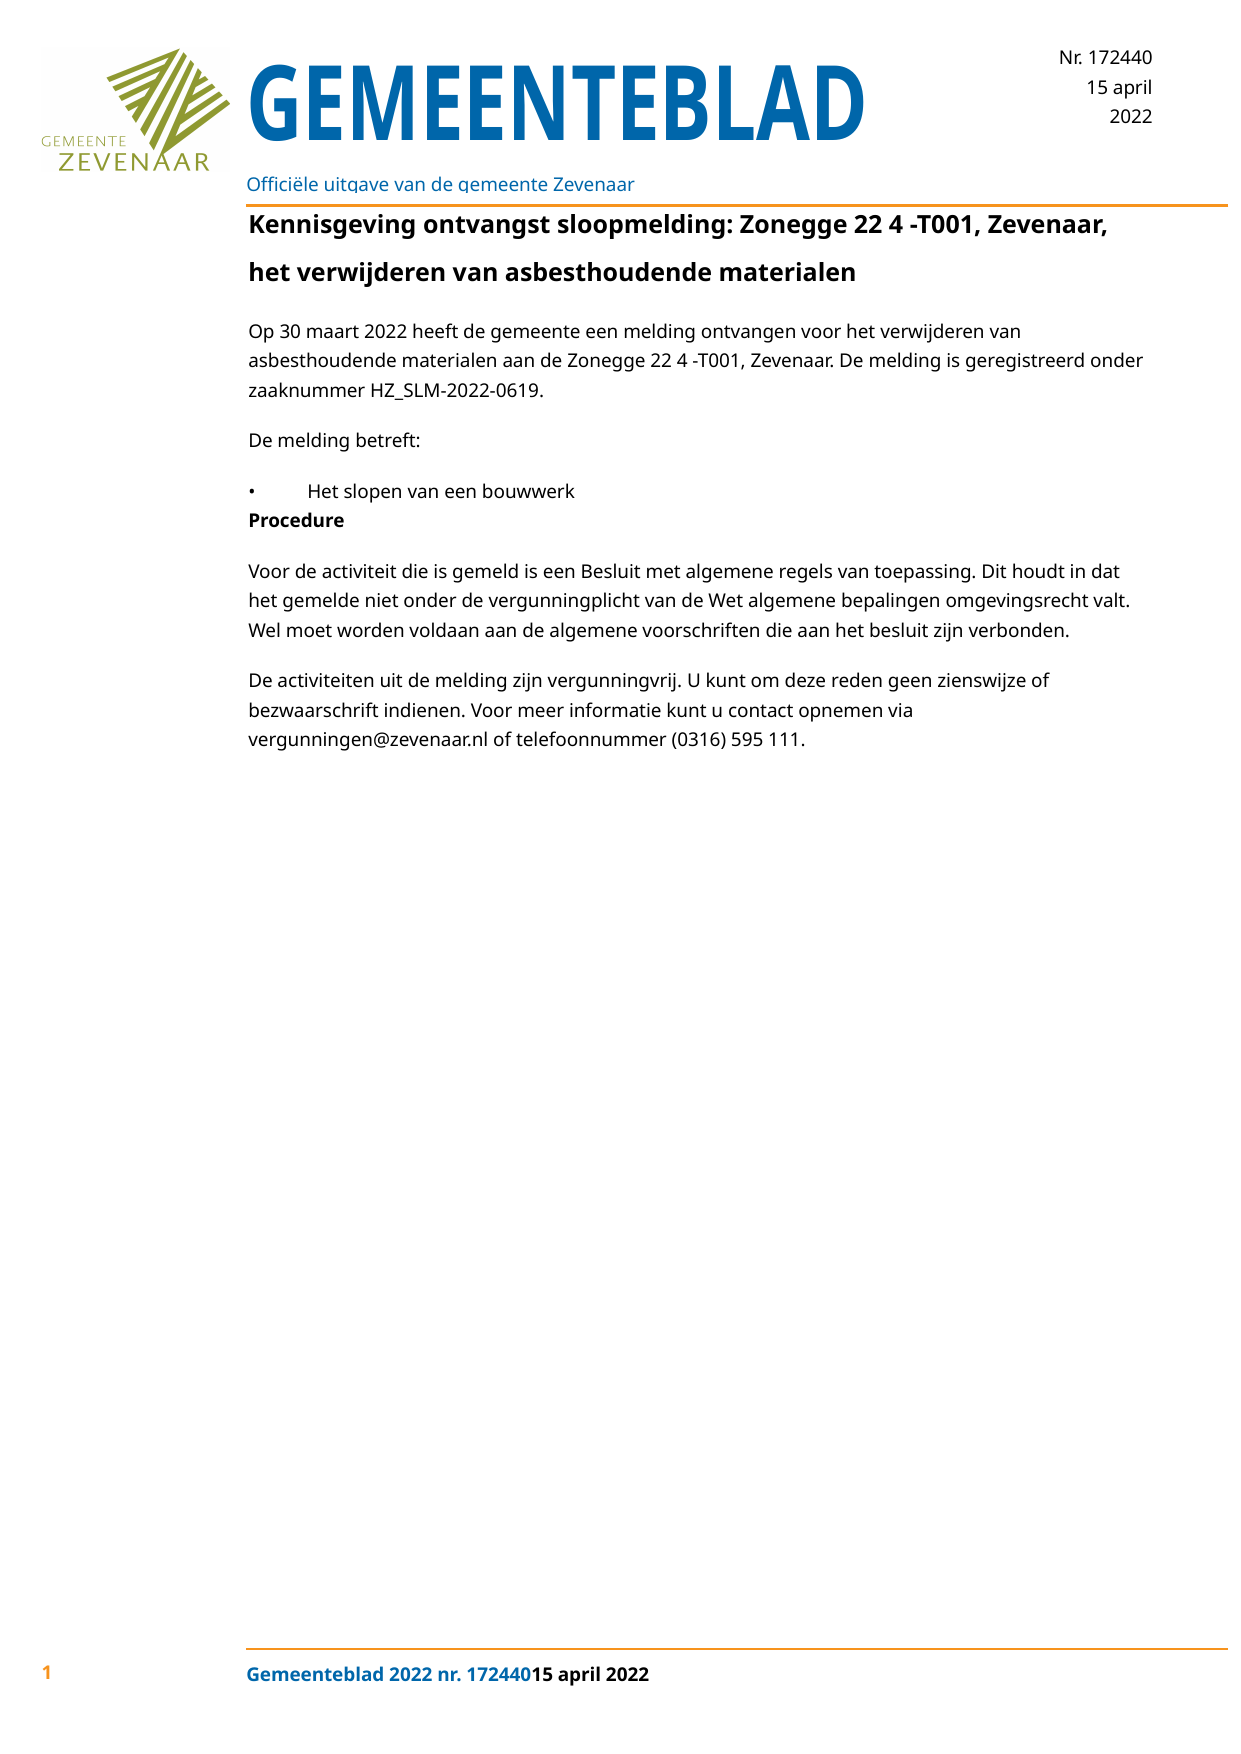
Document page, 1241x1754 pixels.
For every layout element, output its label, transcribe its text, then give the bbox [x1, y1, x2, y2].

text De activiteiten uit de melding zijn vergunningvrij. U kunt om deze reden geen zienswijze of bezwaarschrift indienen. Voor meer informatie kunt u contact opnemen via vergunningen@zevenaar.nl of telefoonnummer (0316) 595 111. [248, 667, 1152, 752]
text Op 30 maart 2022 heeft de gemeente een melding ontvangen voor het verwijderen van asbesthoudende materialen aan de Zonegge 22 4 -T001, Zevenaar. De melding is geregistreerd onder zaaknummer HZ_SLM-2022-0619. [248, 318, 1152, 403]
text Kennisgeving ontvangst sloopmelding: Zonegge 22 4 -T001, Zevenaar, het verwijderen van asbesthoudende materialen [248, 207, 1152, 288]
list Het slopen van een bouwwerk [248, 478, 1152, 504]
text Procedure [248, 507, 1152, 533]
picture [41, 47, 231, 172]
text Voor de activiteit die is gemeld is een Besluit met algemene regels van toepassing. Dit houdt in dat het gemelde niet onder de vergunningplicht van de Wet algemene bepalingen omgevingsrecht valt. Wel moet worden voldaan aan de algemene voorschriften die aan het besluit zijn verbonden. [248, 558, 1152, 643]
text De melding betreft: [248, 427, 1152, 453]
